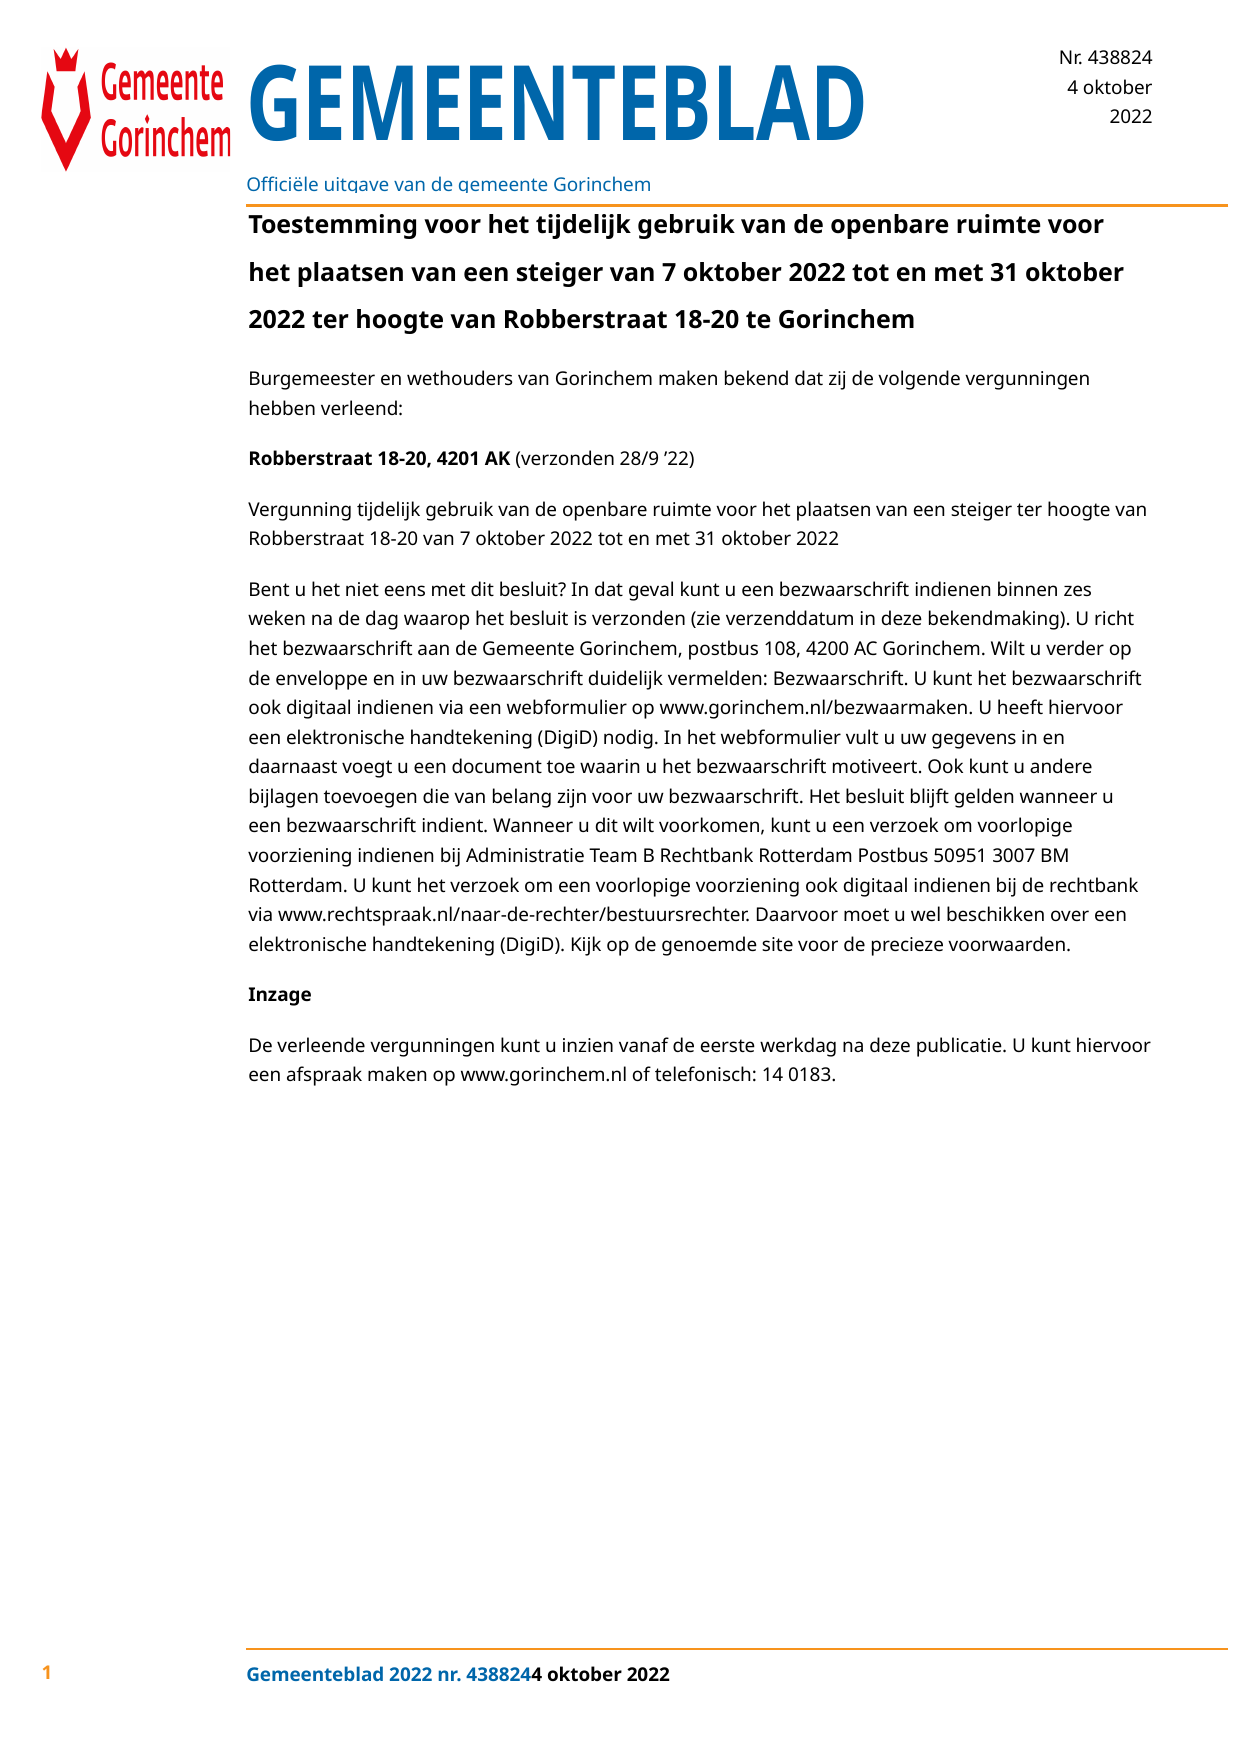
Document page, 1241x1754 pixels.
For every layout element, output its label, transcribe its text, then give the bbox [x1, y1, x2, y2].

text Inzage [248, 981, 1152, 1007]
picture [41, 47, 231, 172]
text Toestemming voor het tijdelijk gebruik van de openbare ruimte voor het plaatsen van een steiger van 7 oktober 2022 tot en met 31 oktober 2022 ter hoogte van Robberstraat 18-20 te Gorinchem [248, 207, 1152, 336]
text Bent u het niet eens met dit besluit? In dat geval kunt u een bezwaarschrift indienen binnen zes weken na de dag waarop het besluit is verzonden (zie verzenddatum in deze bekendmaking). U richt het bezwaarschrift aan de Gemeente Gorinchem, postbus 108, 4200 AC Gorinchem. Wilt u verder op de enveloppe en in uw bezwaarschrift duidelijk vermelden: Bezwaarschrift. U kunt het bezwaarschrift ook digitaal indienen via een webformulier op www.gorinchem.nl/bezwaarmaken. U heeft hiervoor een elektronische handtekening (DigiD) nodig. In het webformulier vult u uw gegevens in en daarnaast voegt u een document toe waarin u het bezwaarschrift motiveert. Ook kunt u andere bijlagen toevoegen die van belang zijn voor uw bezwaarschrift. Het besluit blijft gelden wanneer u een bezwaarschrift indient. Wanneer u dit wilt voorkomen, kunt u een verzoek om voorlopige voorziening indienen bij Administratie Team B Rechtbank Rotterdam Postbus 50951 3007 BM Rotterdam. U kunt het verzoek om een voorlopige voorziening ook digitaal indienen bij de rechtbank via www.rechtspraak.nl/naar-de-rechter/bestuursrechter. Daarvoor moet u wel beschikken over een elektronische handtekening (DigiD). Kijk op de genoemde site voor de precieze voorwaarden. [248, 576, 1152, 957]
text De verleende vergunningen kunt u inzien vanaf de eerste werkdag na deze publicatie. U kunt hiervoor een afspraak maken op www.gorinchem.nl of telefonisch: 14 0183. [248, 1032, 1152, 1087]
text Vergunning tijdelijk gebruik van de openbare ruimte voor het plaatsen van een steiger ter hoogte van Robberstraat 18-20 van 7 oktober 2022 tot en met 31 oktober 2022 [248, 496, 1152, 551]
text Robberstraat 18-20, 4201 AK (verzonden 28/9 ’22) [248, 446, 1152, 471]
text Burgemeester en wethouders van Gorinchem maken bekend dat zij de volgende vergunningen hebben verleend: [248, 366, 1152, 421]
